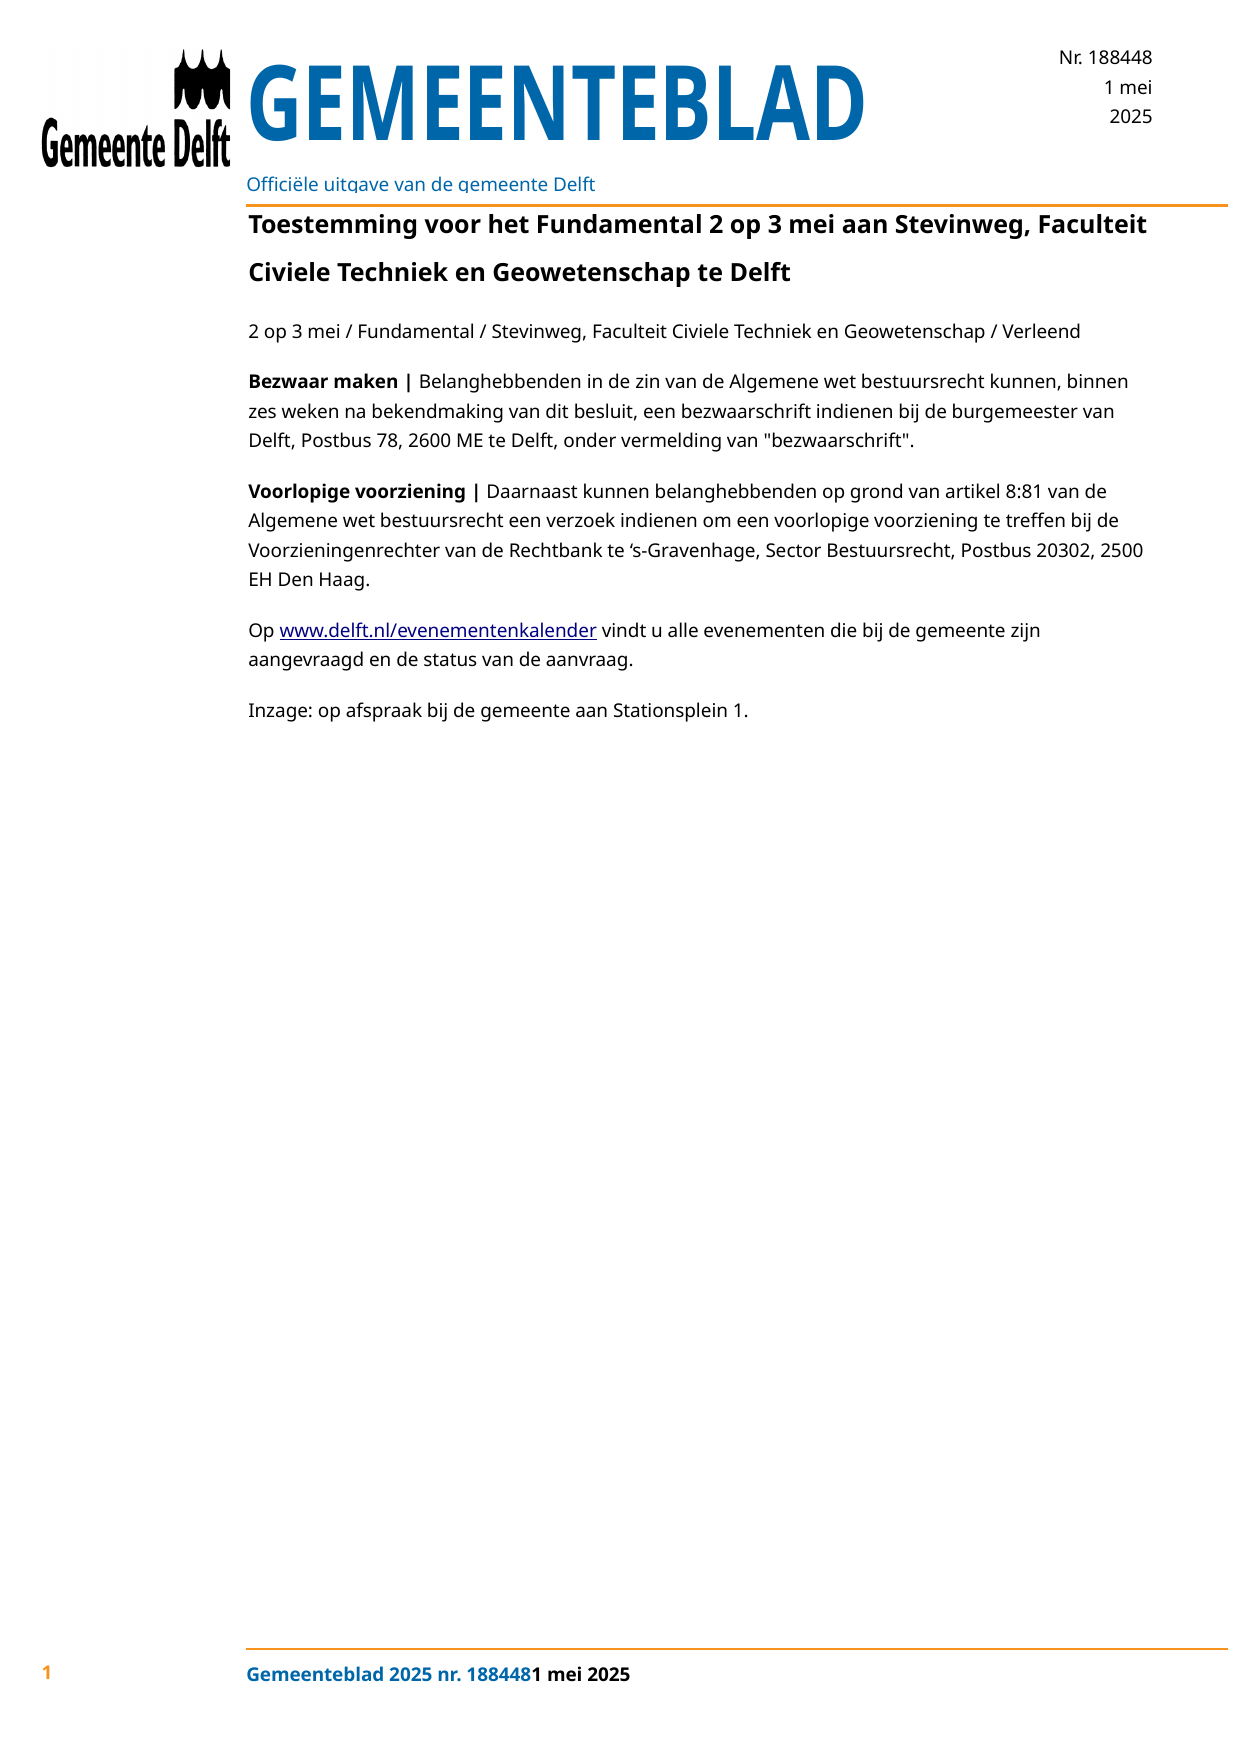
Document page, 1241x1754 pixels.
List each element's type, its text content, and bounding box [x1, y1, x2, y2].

text Inzage: op afspraak bij de gemeente aan Stationsplein 1. [248, 697, 1152, 723]
picture [41, 47, 231, 172]
text Op www.delft.nl/evenementenkalender vindt u alle evenementen die bij de gemeente zijn aangevraagd en de status van de aanvraag. [248, 617, 1152, 672]
text 2 op 3 mei / Fundamental / Stevinweg, Faculteit Civiele Techniek en Geowetenschap / Verleend [248, 318, 1152, 344]
text Toestemming voor het Fundamental 2 op 3 mei aan Stevinweg, Faculteit Civiele Techniek en Geowetenschap te Delft [248, 207, 1152, 288]
text Bezwaar maken | Belanghebbenden in de zin van de Algemene wet bestuursrecht kunnen, binnen zes weken na bekendmaking van dit besluit, een bezwaarschrift indienen bij de burgemeester van Delft, Postbus 78, 2600 ME te Delft, onder vermelding van "bezwaarschrift". [248, 368, 1152, 453]
text Voorlopige voorziening | Daarnaast kunnen belanghebbenden op grond van artikel 8:81 van de Algemene wet bestuursrecht een verzoek indienen om een voorlopige voorziening te treffen bij de Voorzieningenrechter van de Rechtbank te ‘s-Gravenhage, Sector Bestuursrecht, Postbus 20302, 2500 EH Den Haag. [248, 478, 1152, 592]
